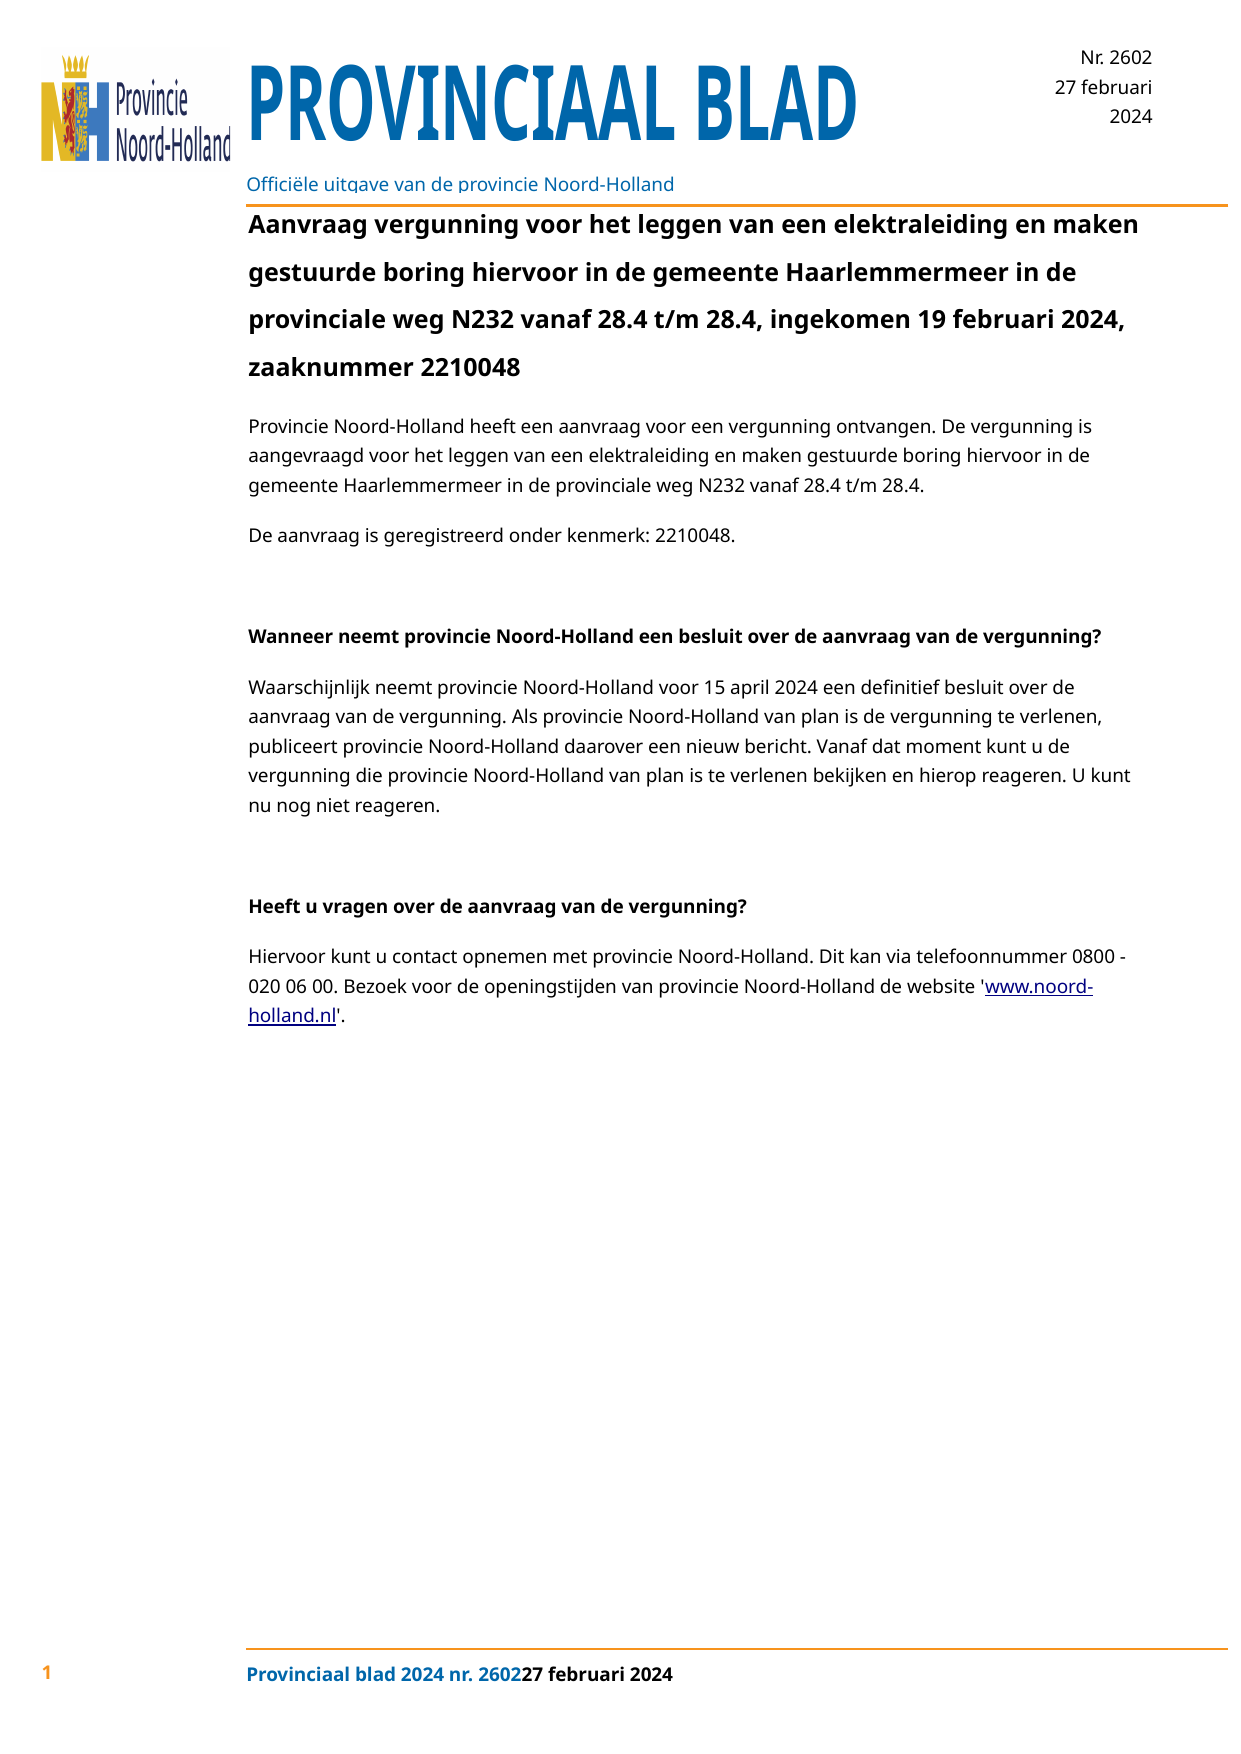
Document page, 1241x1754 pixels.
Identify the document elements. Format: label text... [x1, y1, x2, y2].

text Aanvraag vergunning voor het leggen van een elektraleiding en maken gestuurde boring hiervoor in de gemeente Haarlemmermeer in de provinciale weg N232 vanaf 28.4 t/m 28.4, ingekomen 19 februari 2024, zaaknummer 2210048 [248, 207, 1152, 384]
text De aanvraag is geregistreerd onder kenmerk: 2210048. [248, 523, 1152, 548]
text Provincie Noord-Holland heeft een aanvraag voor een vergunning ontvangen. De vergunning is aangevraagd voor het leggen van een elektraleiding en maken gestuurde boring hiervoor in de gemeente Haarlemmermeer in de provinciale weg N232 vanaf 28.4 t/m 28.4. [248, 413, 1152, 498]
text Heeft u vragen over de aanvraag van de vergunning? [248, 893, 1152, 919]
text Waarschijnlijk neemt provincie Noord-Holland voor 15 april 2024 een definitief besluit over de aanvraag van de vergunning. Als provincie Noord-Holland van plan is de vergunning te verlenen, publiceert provincie Noord-Holland daarover een nieuw bericht. Vanaf dat moment kunt u de vergunning die provincie Noord-Holland van plan is te verlenen bekijken en hierop reageren. U kunt nu nog niet reageren. [248, 674, 1152, 818]
text Hiervoor kunt u contact opnemen met provincie Noord-Holland. Dit kan via telefoonnummer 0800 - 020 06 00. Bezoek voor de openingstijden van provincie Noord-Holland de website 'www.noord-holland.nl'. [248, 943, 1152, 1028]
text Wanneer neemt provincie Noord-Holland een besluit over de aanvraag van de vergunning? [248, 623, 1152, 649]
picture [41, 47, 231, 172]
